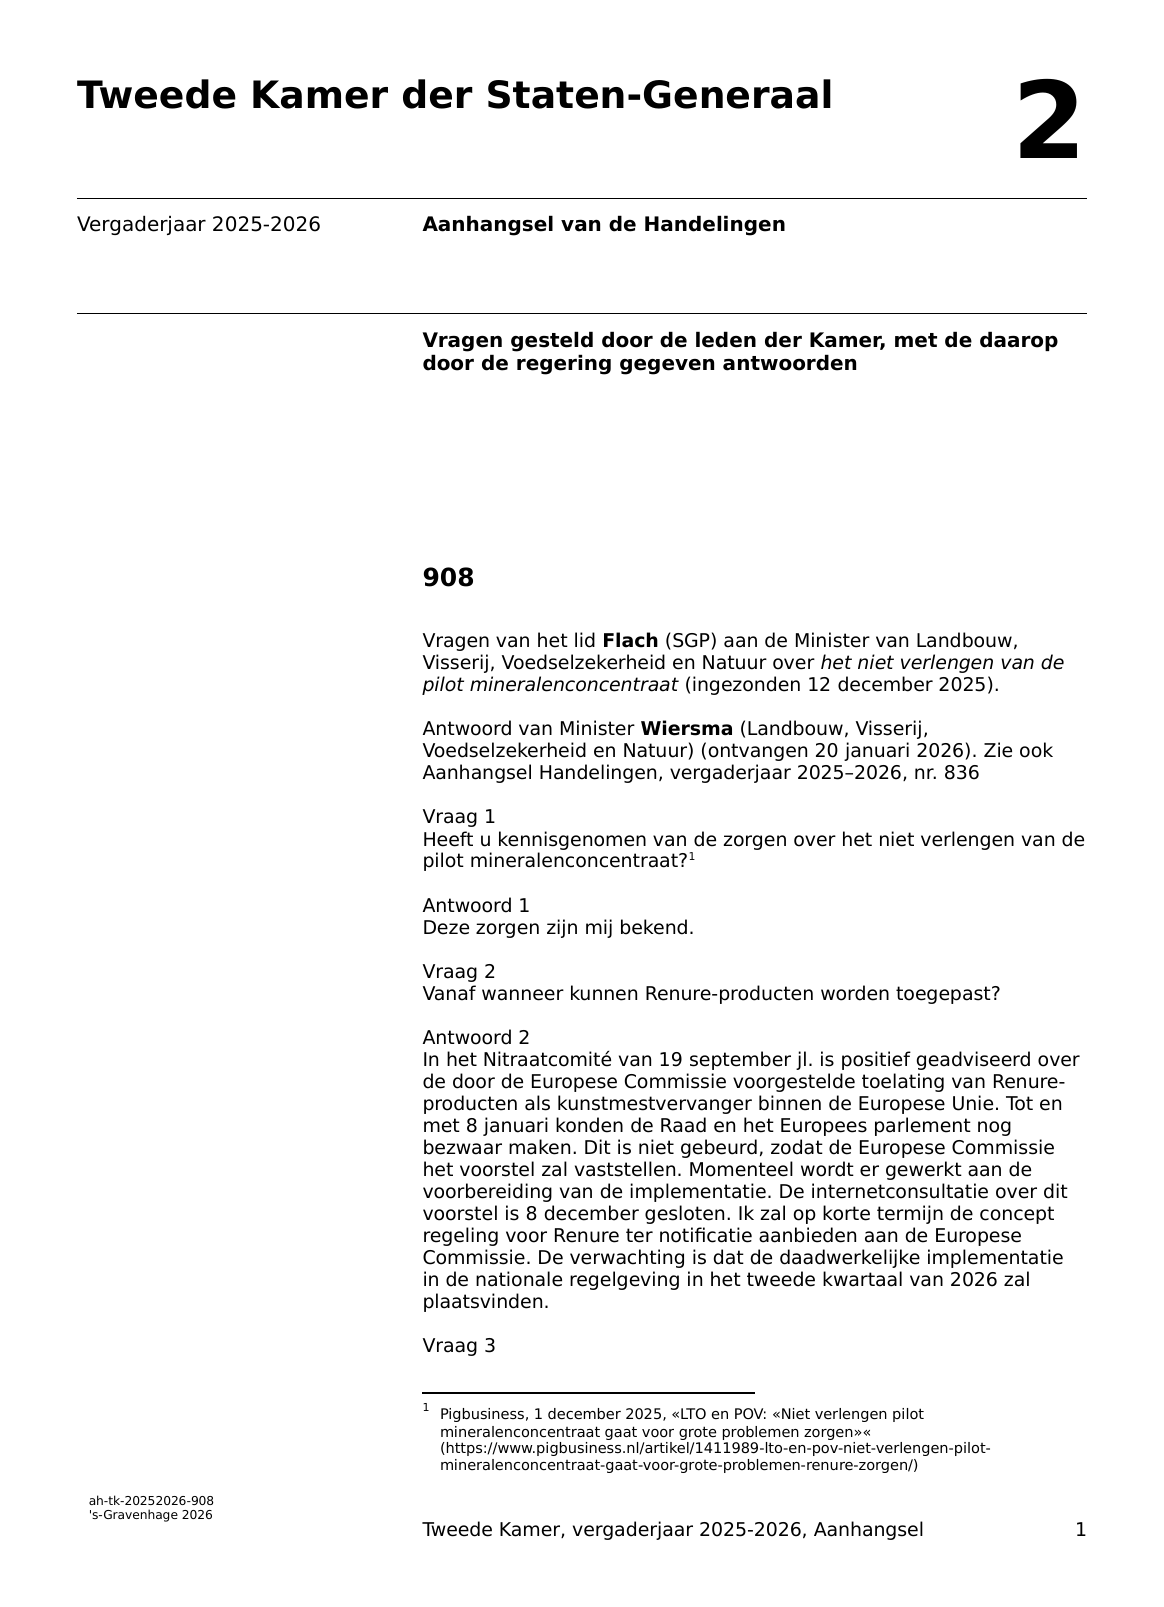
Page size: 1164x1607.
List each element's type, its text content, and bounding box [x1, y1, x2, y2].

table_cell Vergaderjaar 2025-2026 [77, 199, 422, 313]
text Vraag 1 [422, 806, 1087, 828]
text Antwoord van Minister Wiersma (Landbouw, Visserij, Voedselzekerheid en Natuur) (ontvangen 20 januari 2026). Zie ook Aanhangsel Handelingen, vergaderjaar 2025–2026, nr. 836 [422, 718, 1087, 784]
table_cell [77, 314, 422, 375]
text Antwoord 2 [422, 1027, 1087, 1049]
text In het Nitraatcomité van 19 september jl. is positief geadviseerd over de door de Europese Commissie voorgestelde toelating van Renure-producten als kunstmestvervanger binnen de Europese Unie. Tot en met 8 januari konden de Raad en het Europees parlement nog bezwaar maken. Dit is niet gebeurd, zodat de Europese Commissie het voorstel zal vaststellen. Momenteel wordt er gewerkt aan de voorbereiding van de implementatie. De internetconsultatie over dit voorstel is 8 december gesloten. Ik zal op korte termijn de concept regeling voor Renure ter notificatie aanbieden aan de Europese Commissie. De verwachting is dat de daadwerkelijke implementatie in de nationale regelgeving in het tweede kwartaal van 2026 zal plaatsvinden. [422, 1049, 1087, 1313]
text Vanaf wanneer kunnen Renure-producten worden toegepast? [422, 983, 1087, 1005]
table_header Tweede Kamer der Staten-Generaal [77, 59, 886, 198]
text Heeft u kennisgenomen van de zorgen over het niet verlengen van de pilot mineralenconcentraat? [422, 828, 1087, 872]
text 's-Gravenhage 2026 [88, 1508, 323, 1522]
table_header 2 [886, 59, 1087, 198]
text Vraag 2 [422, 961, 1087, 983]
text ah-tk-20252026-908 [88, 1494, 323, 1508]
text Vraag 3 [422, 1335, 1087, 1357]
text Antwoord 1 [422, 894, 1087, 917]
text Deze zorgen zijn mij bekend. [422, 917, 1087, 938]
text Vragen van het lid Flach (SGP) aan de Minister van Landbouw, Visserij, Voedselzekerheid en Natuur over het niet verlengen van de pilot mineralenconcentraat (ingezonden 12 december 2025). [422, 630, 1087, 696]
text 908 [422, 563, 1087, 592]
table_cell Vragen gesteld door de leden der Kamer, met de daarop door de regering gegeven antwoorden [422, 314, 1087, 375]
text Pigbusiness, 1 december 2025, «LTO en POV: «Niet verlengen pilot mineralenconcentraat gaat voor grote problemen zorgen»« (https://www.pigbusiness.nl/artikel/1411989-lto-en-pov-niet-verlengen-pilot-mineralenconcentraat-gaat-voor-grote-problemen-renure-zorgen/) [422, 1402, 1087, 1474]
table_cell Aanhangsel van de Handelingen [422, 199, 1087, 313]
